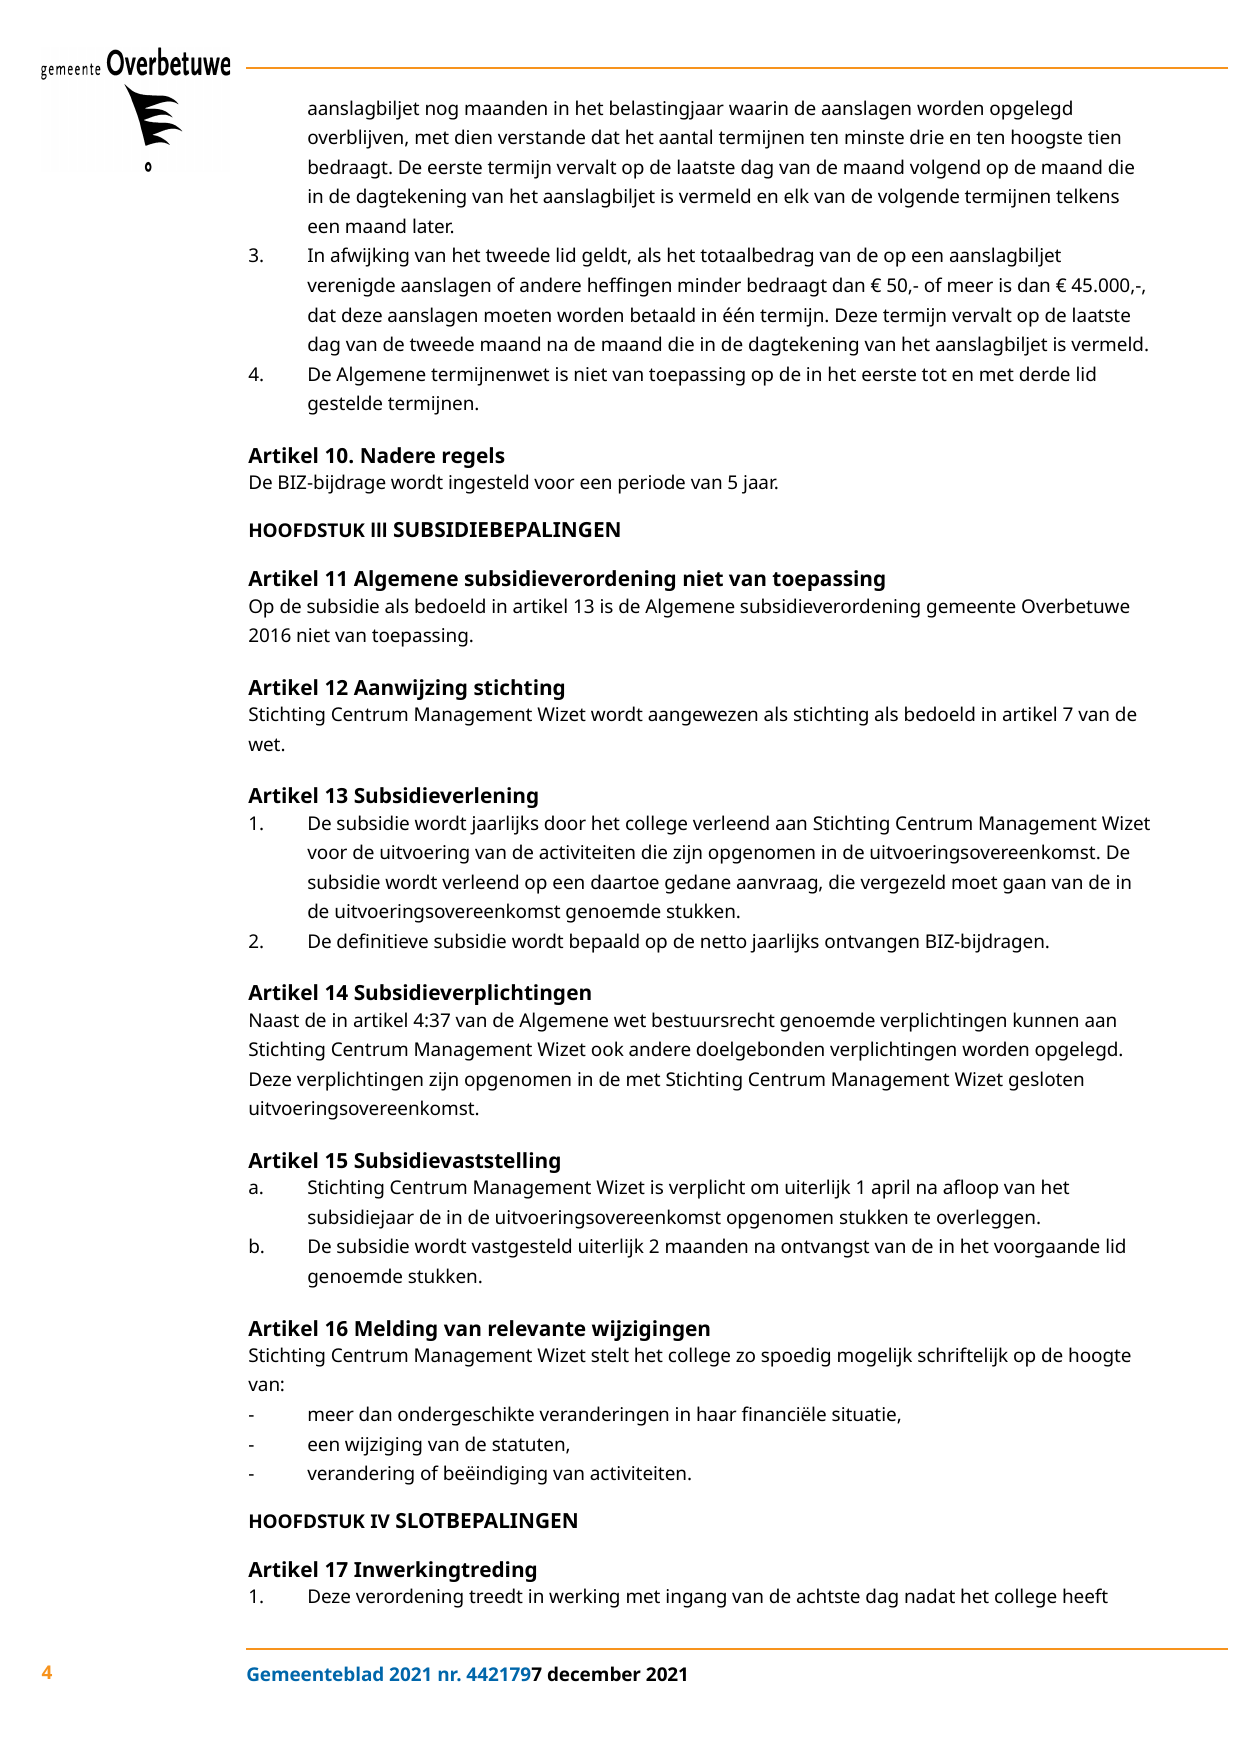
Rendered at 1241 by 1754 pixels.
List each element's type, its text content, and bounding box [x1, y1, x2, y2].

list In afwijking van het tweede lid geldt, als het totaalbedrag van de op een aanslagbiljet verenigde aanslagen of andere heffingen minder bedraagt dan € 50,- of meer is dan € 45.000,-, dat deze aanslagen moeten worden betaald in één termijn. Deze termijn vervalt op de laatste dag van de tweede maand na de maand die in de dagtekening van het aanslagbiljet is vermeld. [248, 243, 1152, 357]
list Stichting Centrum Management Wizet is verplicht om uiterlijk 1 april na afloop van het subsidiejaar de in de uitvoeringsovereenkomst opgenomen stukken te overleggen. [248, 1174, 1152, 1230]
list aanslagbiljet nog maanden in het belastingjaar waarin de aanslagen worden opgelegd overblijven, met dien verstande dat het aantal termijnen ten minste drie en ten hoogste tien bedraagt. De eerste termijn vervalt op de laatste dag van de maand volgend op de maand die in de dagtekening van het aanslagbiljet is vermeld en elk van de volgende termijnen telkens een maand later. [248, 95, 1152, 239]
list een wijziging van de statuten, [248, 1431, 1152, 1457]
list De Algemene termijnenwet is niet van toepassing op de in het eerste tot en met derde lid gestelde termijnen. [248, 361, 1152, 416]
list Deze verordening treedt in werking met ingang van de achtste dag nadat het college heeft [248, 1584, 1152, 1609]
list verandering of beëindiging van activiteiten. [248, 1460, 1152, 1486]
text Artikel 10. Nadere regels [248, 441, 1152, 469]
text Artikel 11 Algemene subsidieverordening niet van toepassing [248, 564, 1152, 593]
text Stichting Centrum Management Wizet wordt aangewezen als stichting als bedoeld in artikel 7 van de wet. [248, 701, 1152, 757]
text Artikel 17 Inwerkingtreding [248, 1555, 1152, 1584]
text Artikel 15 Subsidievaststelling [248, 1146, 1152, 1174]
list meer dan ondergeschikte veranderingen in haar financiële situatie, [248, 1401, 1152, 1427]
text Artikel 16 Melding van relevante wijzigingen [248, 1314, 1152, 1342]
text De BIZ-bijdrage wordt ingesteld voor een periode van 5 jaar. [248, 469, 1152, 495]
list De definitieve subsidie wordt bepaald op de netto jaarlijks ontvangen BIZ-bijdragen. [248, 928, 1152, 954]
list De subsidie wordt jaarlijks door het college verleend aan Stichting Centrum Management Wizet voor de uitvoering van de activiteiten die zijn opgenomen in de uitvoeringsovereenkomst. De subsidie wordt verleend op een daartoe gedane aanvraag, die vergezeld moet gaan van de in de uitvoeringsovereenkomst genoemde stukken. [248, 810, 1152, 924]
text Artikel 13 Subsidieverlening [248, 781, 1152, 810]
text Stichting Centrum Management Wizet stelt het college zo spoedig mogelijk schriftelijk op de hoogte van: [248, 1342, 1152, 1397]
text Artikel 12 Aanwijzing stichting [248, 673, 1152, 701]
picture [41, 47, 231, 172]
text HOOFDSTUK lll SUBSIDIEBEPALINGEN [248, 515, 1152, 543]
text Naast de in artikel 4:37 van de Algemene wet bestuursrecht genoemde verplichtingen kunnen aan Stichting Centrum Management Wizet ook andere doelgebonden verplichtingen worden opgelegd. Deze verplichtingen zijn opgenomen in de met Stichting Centrum Management Wizet gesloten uitvoeringsovereenkomst. [248, 1007, 1152, 1121]
list De subsidie wordt vastgesteld uiterlijk 2 maanden na ontvangst van de in het voorgaande lid genoemde stukken. [248, 1234, 1152, 1289]
text Op de subsidie als bedoeld in artikel 13 is de Algemene subsidieverordening gemeente Overbetuwe 2016 niet van toepassing. [248, 593, 1152, 648]
text Artikel 14 Subsidieverplichtingen [248, 978, 1152, 1007]
text HOOFDSTUK IV SLOTBEPALINGEN [248, 1506, 1152, 1534]
